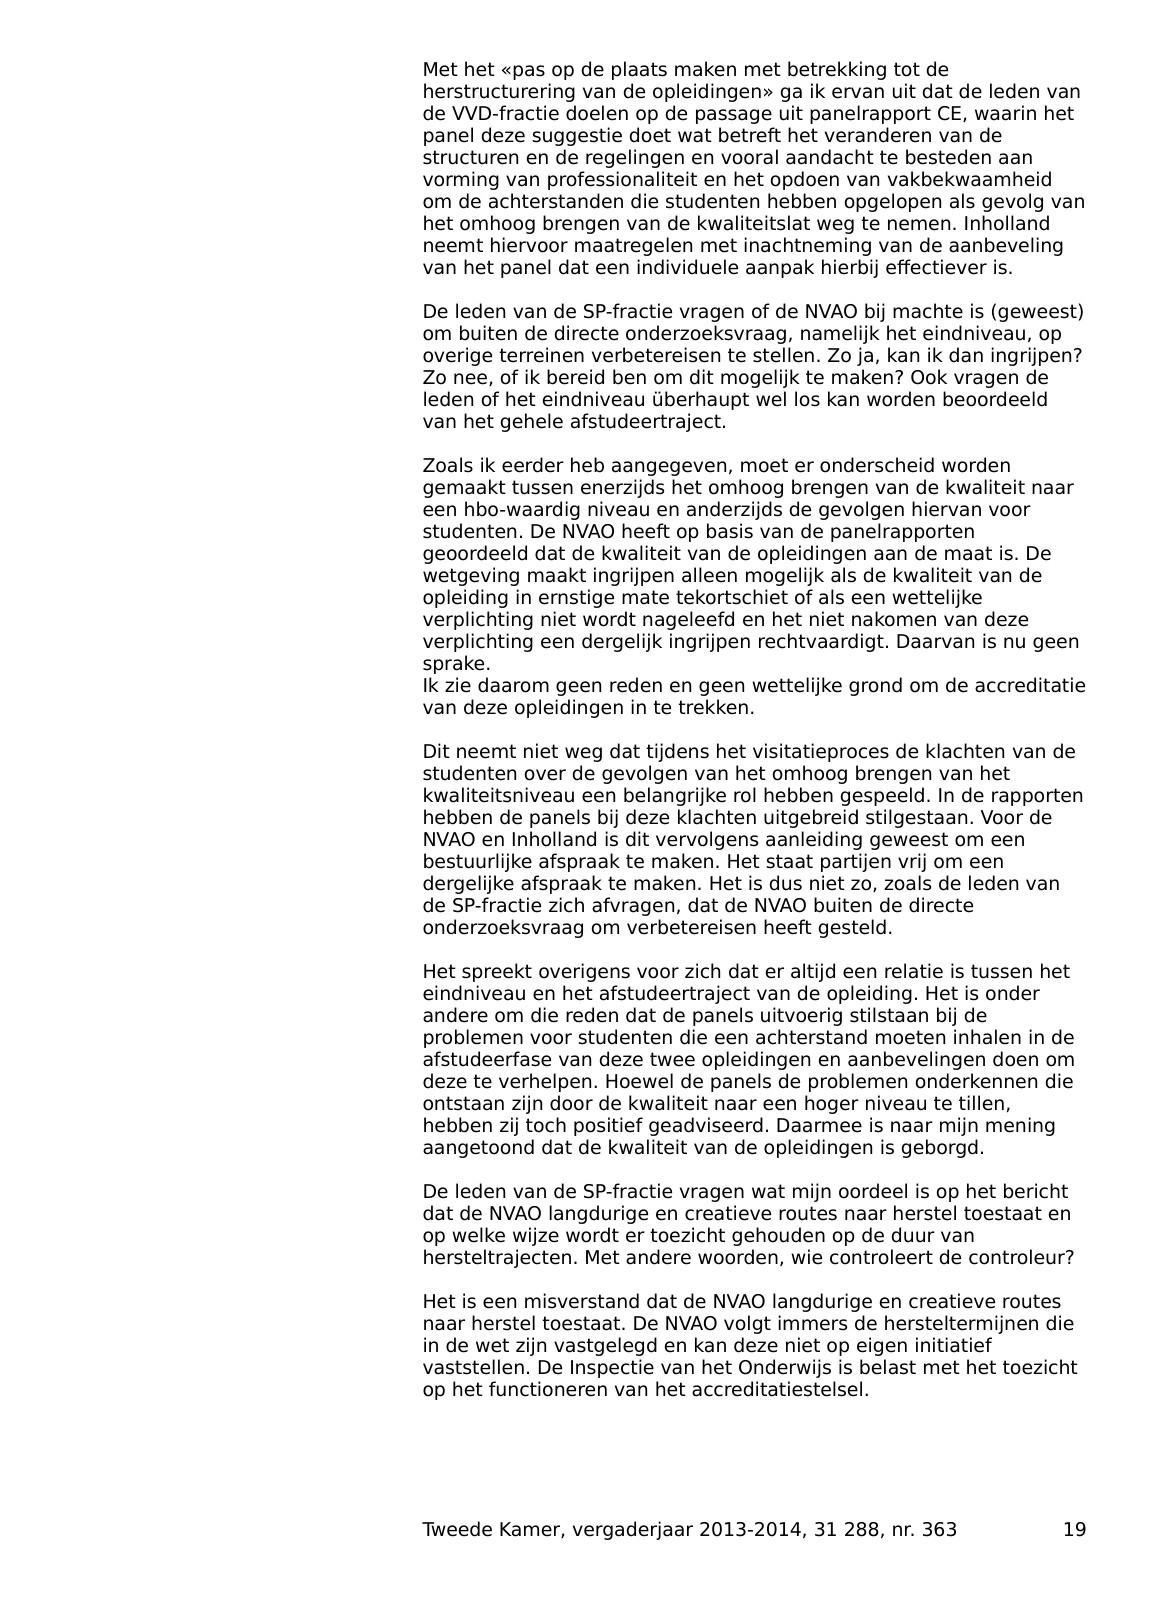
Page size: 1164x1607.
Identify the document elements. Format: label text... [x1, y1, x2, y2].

text Het spreekt overigens voor zich dat er altijd een relatie is tussen het eindniveau en het afstudeertraject van de opleiding. Het is onder andere om die reden dat de panels uitvoerig stilstaan bij de problemen voor studenten die een achterstand moeten inhalen in de afstudeerfase van deze twee opleidingen en aanbevelingen doen om deze te verhelpen. Hoewel de panels de problemen onderkennen die ontstaan zijn door de kwaliteit naar een hoger niveau te tillen, hebben zij toch positief geadviseerd. Daarmee is naar mijn mening aangetoond dat de kwaliteit van de opleidingen is geborgd. [422, 961, 1087, 1159]
text Zoals ik eerder heb aangegeven, moet er onderscheid worden gemaakt tussen enerzijds het omhoog brengen van de kwaliteit naar een hbo-waardig niveau en anderzijds de gevolgen hiervan voor studenten. De NVAO heeft op basis van de panelrapporten geoordeeld dat de kwaliteit van de opleidingen aan de maat is. De wetgeving maakt ingrijpen alleen mogelijk als de kwaliteit van de opleiding in ernstige mate tekortschiet of als een wettelijke verplichting niet wordt nageleefd en het niet nakomen van deze verplichting een dergelijk ingrijpen rechtvaardigt. Daarvan is nu geen sprake. [422, 455, 1087, 675]
text De leden van de SP-fractie vragen of de NVAO bij machte is (geweest) om buiten de directe onderzoeksvraag, namelijk het eindniveau, op overige terreinen verbetereisen te stellen. Zo ja, kan ik dan ingrijpen? Zo nee, of ik bereid ben om dit mogelijk te maken? Ook vragen de leden of het eindniveau überhaupt wel los kan worden beoordeeld van het gehele afstudeertraject. [422, 301, 1087, 433]
text Met het «pas op de plaats maken met betrekking tot de herstructurering van de opleidingen» ga ik ervan uit dat de leden van de VVD-fractie doelen op de passage uit panelrapport CE, waarin het panel deze suggestie doet wat betreft het veranderen van de structuren en de regelingen en vooral aandacht te besteden aan vorming van professionaliteit en het opdoen van vakbekwaamheid om de achterstanden die studenten hebben opgelopen als gevolg van het omhoog brengen van de kwaliteitslat weg te nemen. Inholland neemt hiervoor maatregelen met inachtneming van de aanbeveling van het panel dat een individuele aanpak hierbij effectiever is. [422, 59, 1087, 279]
text Ik zie daarom geen reden en geen wettelijke grond om de accreditatie van deze opleidingen in te trekken. [422, 675, 1087, 719]
text Het is een misverstand dat de NVAO langdurige en creatieve routes naar herstel toestaat. De NVAO volgt immers de hersteltermijnen die in de wet zijn vastgelegd en kan deze niet op eigen initiatief vaststellen. De Inspectie van het Onderwijs is belast met het toezicht op het functioneren van het accreditatiestelsel. [422, 1291, 1087, 1401]
text De leden van de SP-fractie vragen wat mijn oordeel is op het bericht dat de NVAO langdurige en creatieve routes naar herstel toestaat en op welke wijze wordt er toezicht gehouden op de duur van hersteltrajecten. Met andere woorden, wie controleert de controleur? [422, 1181, 1087, 1269]
text Dit neemt niet weg dat tijdens het visitatieproces de klachten van de studenten over de gevolgen van het omhoog brengen van het kwaliteitsniveau een belangrijke rol hebben gespeeld. In de rapporten hebben de panels bij deze klachten uitgebreid stilgestaan. Voor de NVAO en Inholland is dit vervolgens aanleiding geweest om een bestuurlijke afspraak te maken. Het staat partijen vrij om een dergelijke afspraak te maken. Het is dus niet zo, zoals de leden van de SP-fractie zich afvragen, dat de NVAO buiten de directe onderzoeksvraag om verbetereisen heeft gesteld. [422, 741, 1087, 939]
